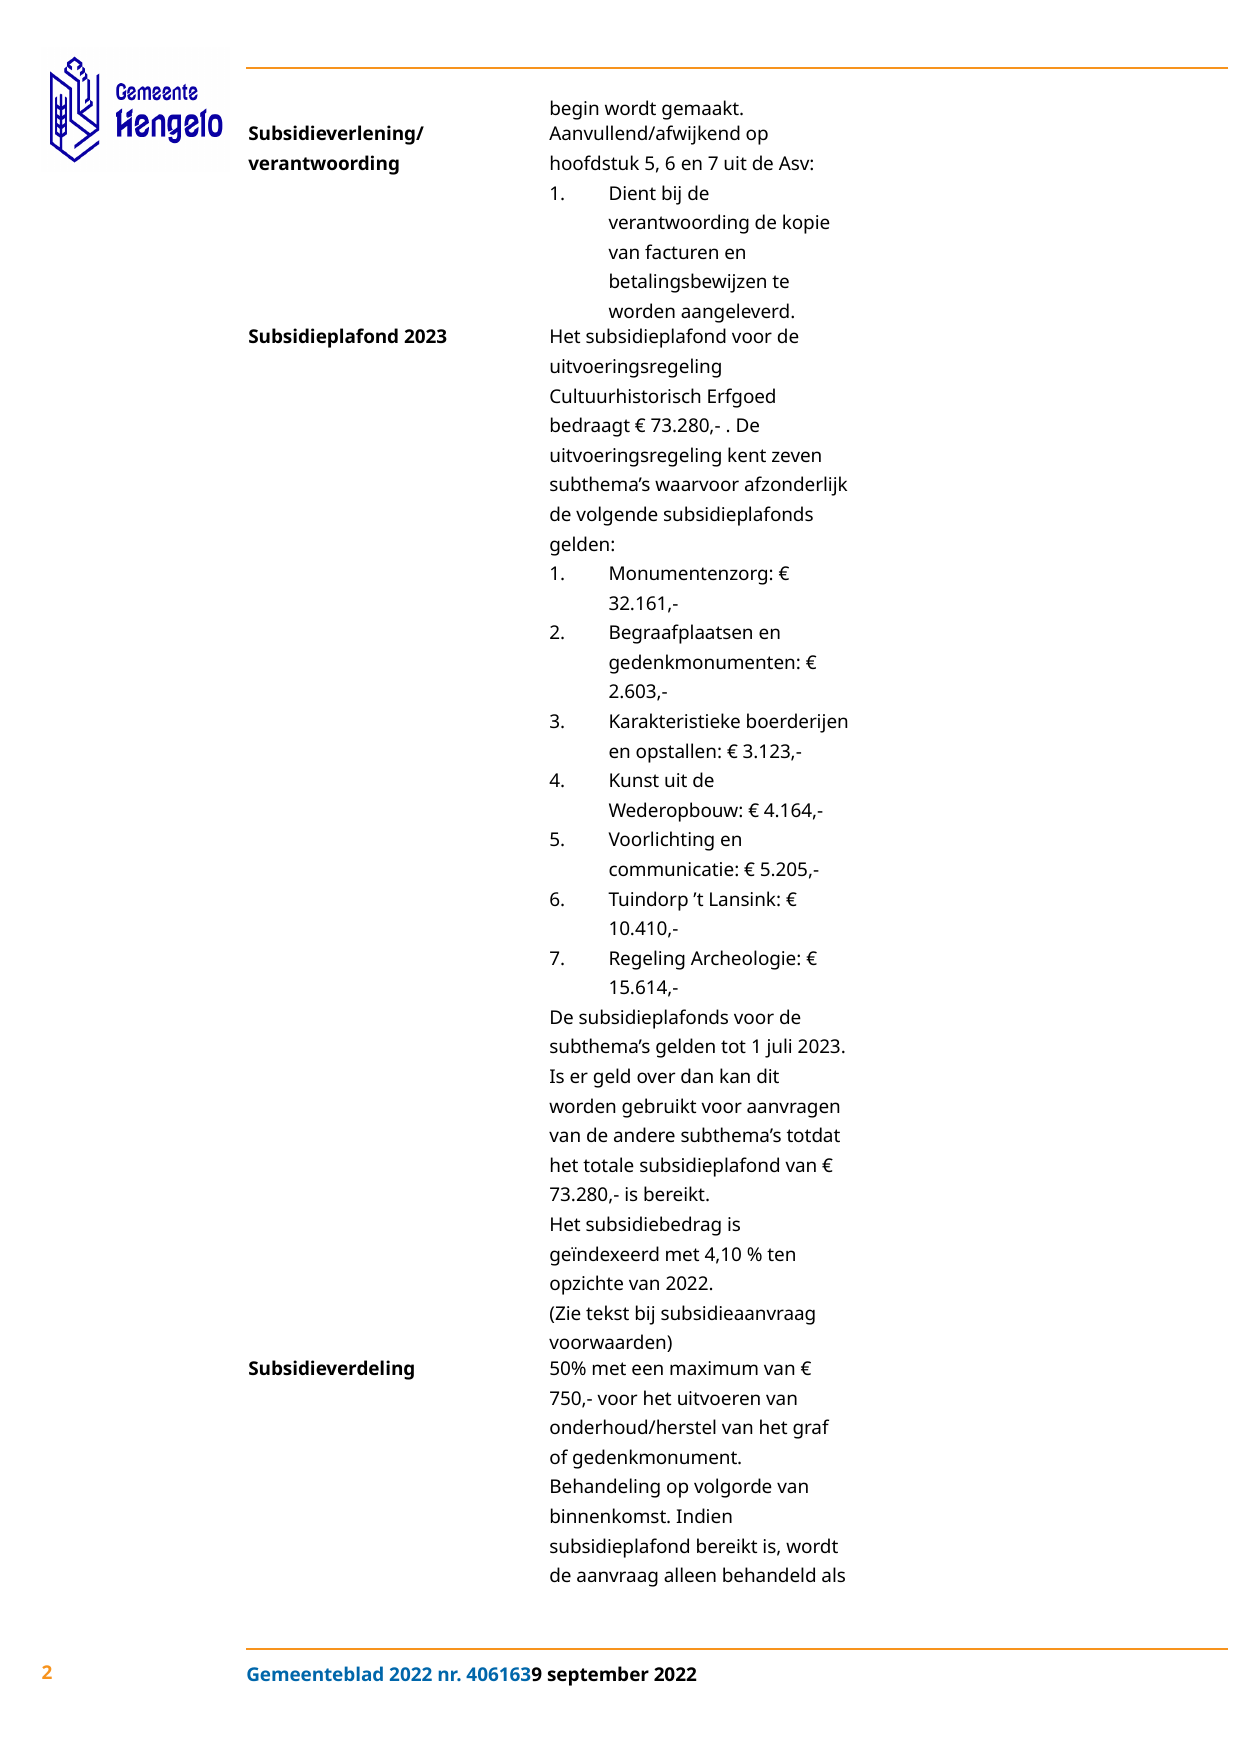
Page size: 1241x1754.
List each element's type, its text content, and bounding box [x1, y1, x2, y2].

table_cell Subsidieverlening/ verantwoording [248, 121, 549, 324]
table_cell Subsidieverdeling [248, 1355, 549, 1588]
table_cell [850, 95, 1152, 121]
picture [41, 47, 231, 172]
table_cell [850, 1355, 1152, 1588]
table_cell Het subsidieplafond voor de uitvoeringsregeling Cultuurhistorisch Erfgoed bedraagt € 73.280,- . De uitvoeringsregeling kent zeven subthema’s waarvoor afzonderlijk de volgende subsidieplafonds gelden: Monumentenzorg: € 32.161,- Begraafplaatsen en gedenkmonumenten: € 2.603,- Karakteristieke boerderijen en opstallen: € 3.123,- Kunst uit de Wederopbouw: € 4.164,- Voorlichting en communicatie: € 5.205,- Tuindorp ’t Lansink: € 10.410,- Regeling Archeologie: € 15.614,- De subsidieplafonds voor de subthema’s gelden tot 1 juli 2023. Is er geld over dan kan dit worden gebruikt voor aanvragen van de andere subthema’s totdat het totale subsidieplafond van € 73.280,- is bereikt. Het subsidiebedrag is geïndexeerd met 4,10 % ten opzichte van 2022. (Zie tekst bij subsidieaanvraag voorwaarden) [549, 324, 850, 1355]
table_cell Subsidieplafond 2023 [248, 324, 549, 1355]
table_cell [850, 121, 1152, 324]
table_cell Aanvullend/afwijkend op hoofdstuk 5, 6 en 7 uit de Asv: Dient bij de verantwoording de kopie van facturen en betalingsbewijzen te worden aangeleverd. [549, 121, 850, 324]
table_cell 50% met een maximum van € 750,- voor het uitvoeren van onderhoud/herstel van het graf of gedenkmonument. Behandeling op volgorde van binnenkomst. Indien subsidieplafond bereikt is, wordt de aanvraag alleen behandeld als [549, 1355, 850, 1588]
table_cell [248, 95, 549, 121]
table_cell begin wordt gemaakt. [549, 95, 850, 121]
table_cell [850, 324, 1152, 1355]
